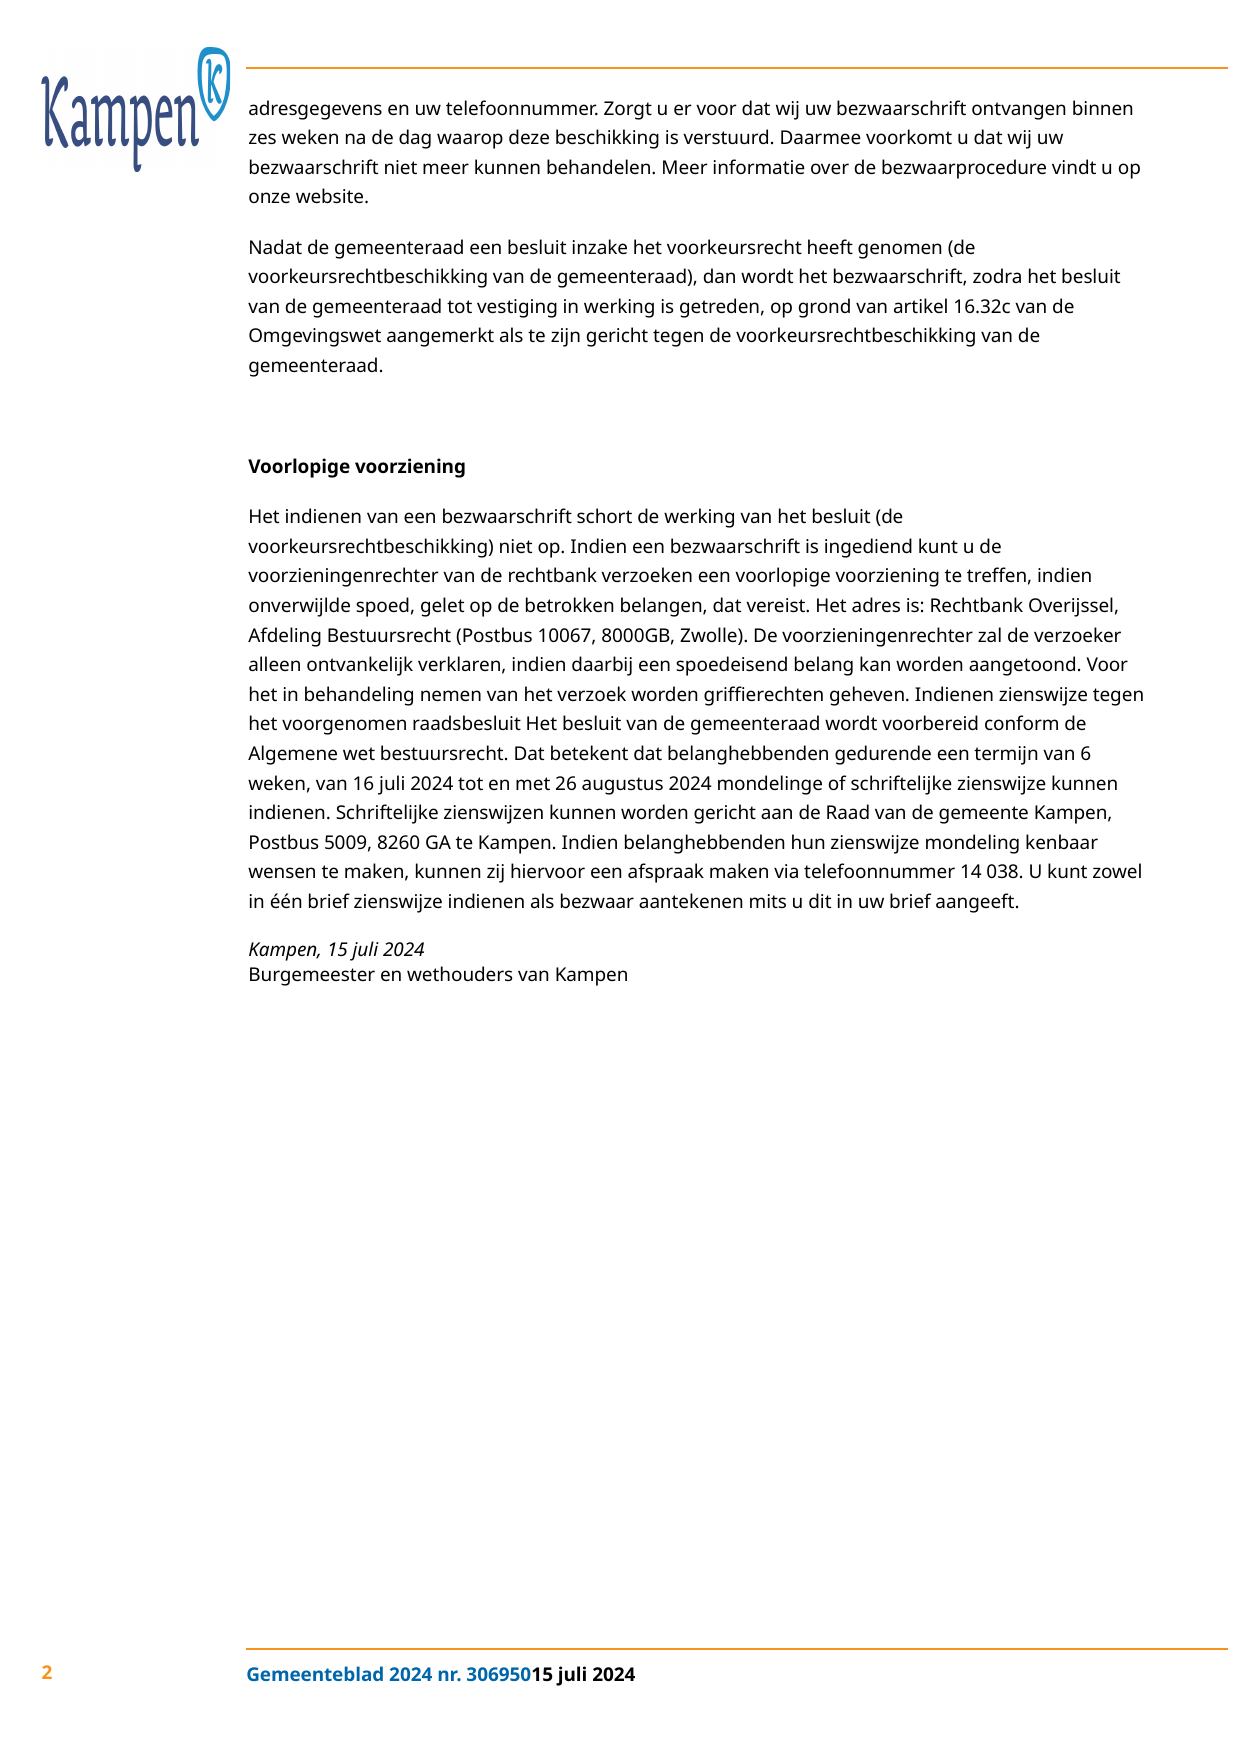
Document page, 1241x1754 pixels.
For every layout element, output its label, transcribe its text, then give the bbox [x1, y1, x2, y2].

text Nadat de gemeenteraad een besluit inzake het voorkeursrecht heeft genomen (de voorkeursrechtbeschikking van de gemeenteraad), dan wordt het bezwaarschrift, zodra het besluit van de gemeenteraad tot vestiging in werking is getreden, op grond van artikel 16.32c van de Omgevingswet aangemerkt als te zijn gericht tegen de voorkeursrechtbeschikking van de gemeenteraad. [248, 234, 1152, 378]
picture [41, 47, 231, 172]
text Voorlopige voorziening [248, 453, 1152, 479]
text adresgegevens en uw telefoonnummer. Zorgt u er voor dat wij uw bezwaarschrift ontvangen binnen zes weken na de dag waarop deze beschikking is verstuurd. Daarmee voorkomt u dat wij uw bezwaarschrift niet meer kunnen behandelen. Meer informatie over de bezwaarprocedure vindt u op onze website. [248, 95, 1152, 209]
text Het indienen van een bezwaarschrift schort de werking van het besluit (de voorkeursrechtbeschikking) niet op. Indien een bezwaarschrift is ingediend kunt u de voorzieningenrechter van de rechtbank verzoeken een voorlopige voorziening te treffen, indien onverwijlde spoed, gelet op de betrokken belangen, dat vereist. Het adres is: Rechtbank Overijssel, Afdeling Bestuursrecht (Postbus 10067, 8000GB, Zwolle). De voorzieningenrechter zal de verzoeker alleen ontvankelijk verklaren, indien daarbij een spoedeisend belang kan worden aangetoond. Voor het in behandeling nemen van het verzoek worden griffierechten geheven. Indienen zienswijze tegen het voorgenomen raadsbesluit Het besluit van de gemeenteraad wordt voorbereid conform de Algemene wet bestuursrecht. Dat betekent dat belanghebbenden gedurende een termijn van 6 weken, van 16 juli 2024 tot en met 26 augustus 2024 mondelinge of schriftelijke zienswijze kunnen indienen. Schriftelijke zienswijzen kunnen worden gericht aan de Raad van de gemeente Kampen, Postbus 5009, 8260 GA te Kampen. Indien belanghebbenden hun zienswijze mondeling kenbaar wensen te maken, kunnen zij hiervoor een afspraak maken via telefoonnummer 14 038. U kunt zowel in één brief zienswijze indienen als bezwaar aantekenen mits u dit in uw brief aangeeft. [248, 503, 1152, 914]
text Burgemeester en wethouders van Kampen [248, 962, 1152, 987]
text Kampen, 15 juli 2024 [248, 936, 1152, 962]
